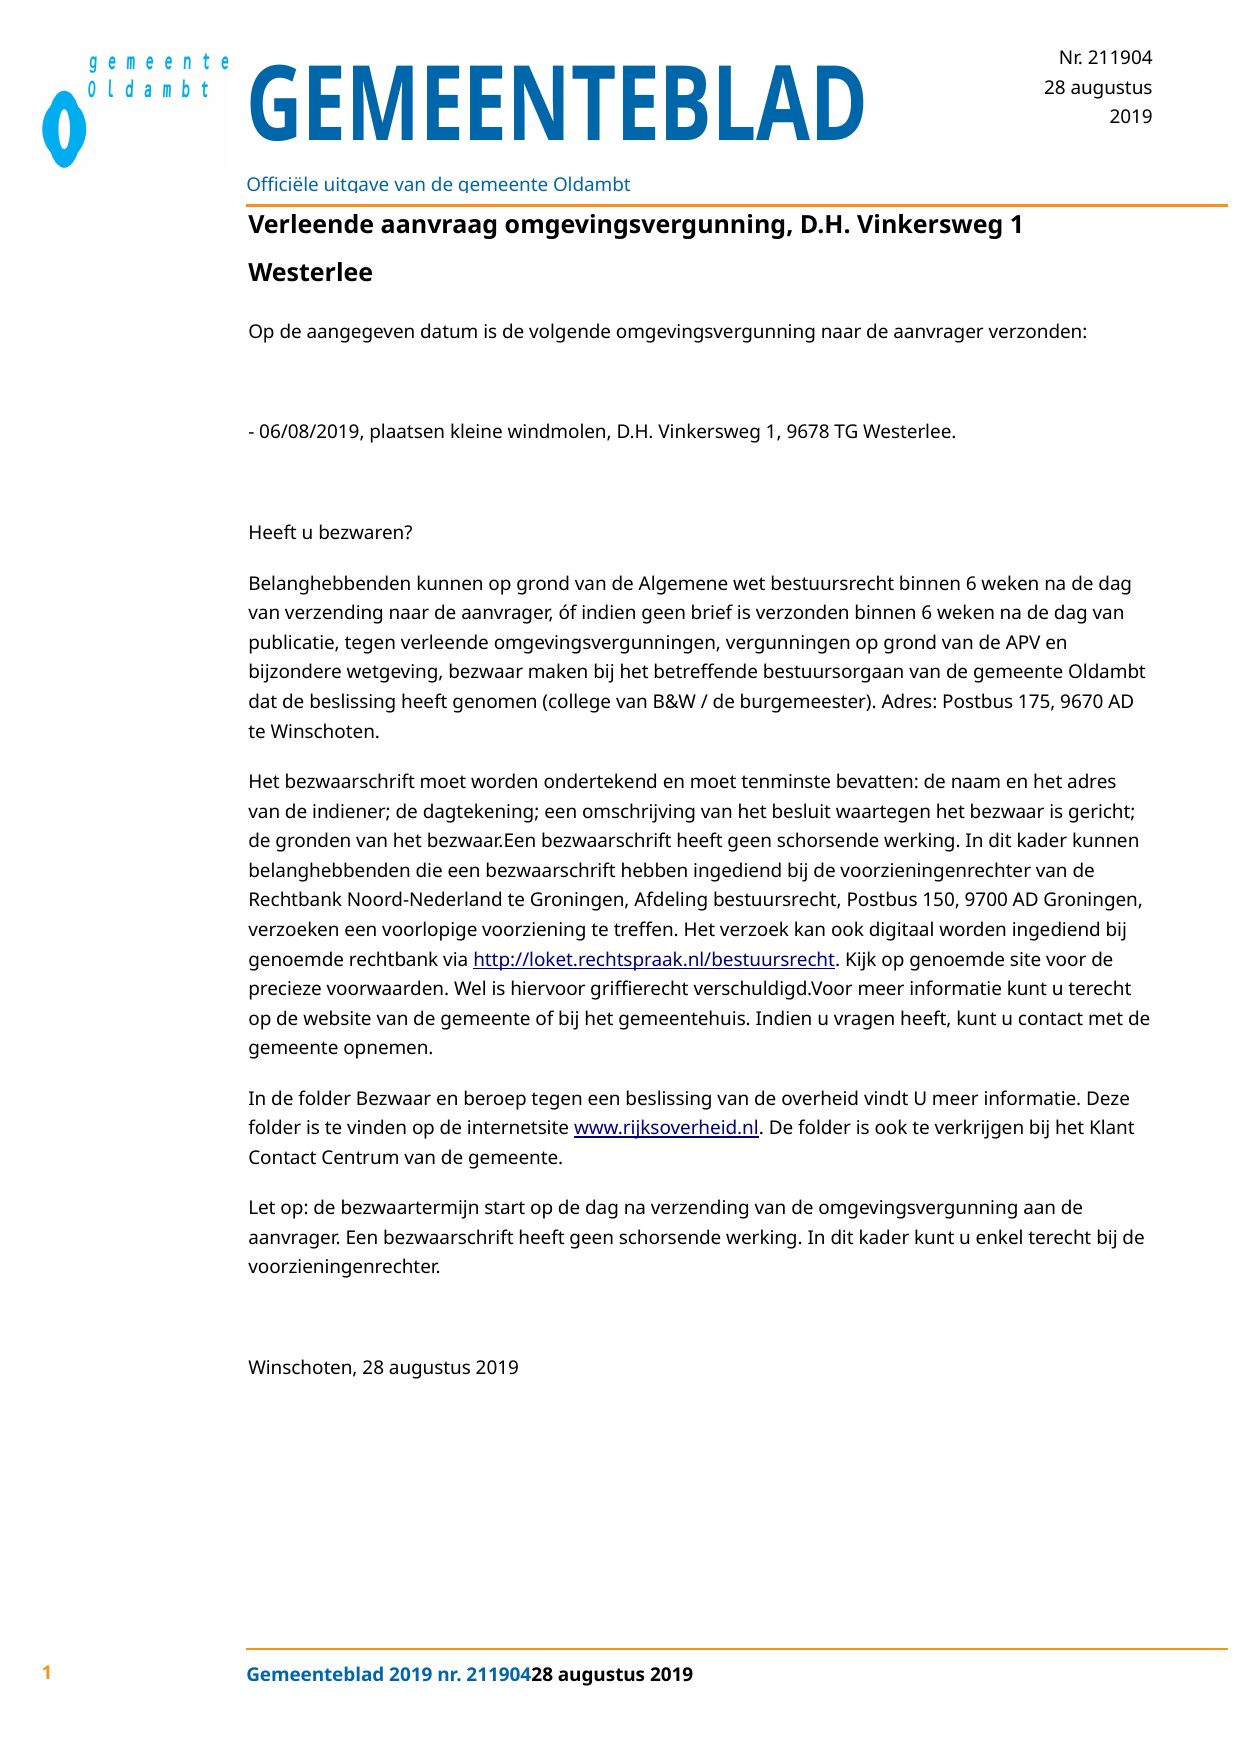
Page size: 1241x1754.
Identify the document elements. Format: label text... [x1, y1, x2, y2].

text Het bezwaarschrift moet worden ondertekend en moet tenminste bevatten: de naam en het adres van de indiener; de dagtekening; een omschrijving van het besluit waartegen het bezwaar is gericht; de gronden van het bezwaar.Een bezwaarschrift heeft geen schorsende werking. In dit kader kunnen belanghebbenden die een bezwaarschrift hebben ingediend bij de voorzieningenrechter van de Rechtbank Noord-Nederland te Groningen, Afdeling bestuursrecht, Postbus 150, 9700 AD Groningen, verzoeken een voorlopige voorziening te treffen. Het verzoek kan ook digitaal worden ingediend bij genoemde rechtbank via http://loket.rechtspraak.nl/bestuursrecht. Kijk op genoemde site voor de precieze voorwaarden. Wel is hiervoor griffierecht verschuldigd.Voor meer informatie kunt u terecht op de website van de gemeente of bij het gemeentehuis. Indien u vragen heeft, kunt u contact met de gemeente opnemen. [248, 768, 1152, 1060]
text - 06/08/2019, plaatsen kleine windmolen, D.H. Vinkersweg 1, 9678 TG Westerlee. [248, 419, 1152, 444]
text In de folder Bezwaar en beroep tegen een beslissing van de overheid vindt U meer informatie. Deze folder is te vinden op de internetsite www.rijksoverheid.nl. De folder is ook te verkrijgen bij het Klant Contact Centrum van de gemeente. [248, 1085, 1152, 1170]
text Op de aangegeven datum is de volgende omgevingsvergunning naar de aanvrager verzonden: [248, 318, 1152, 344]
text Verleende aanvraag omgevingsvergunning, D.H. Vinkersweg 1 Westerlee [248, 207, 1152, 288]
text Winschoten, 28 augustus 2019 [248, 1354, 1152, 1380]
text Heeft u bezwaren? [248, 519, 1152, 545]
picture [41, 47, 231, 172]
text Belanghebbenden kunnen op grond van de Algemene wet bestuursrecht binnen 6 weken na de dag van verzending naar de aanvrager, óf indien geen brief is verzonden binnen 6 weken na de dag van publicatie, tegen verleende omgevingsvergunningen, vergunningen op grond van de APV en bijzondere wetgeving, bezwaar maken bij het betreffende bestuursorgaan van de gemeente Oldambt dat de beslissing heeft genomen (college van B&W / de burgemeester). Adres: Postbus 175, 9670 AD te Winschoten. [248, 570, 1152, 744]
text Let op: de bezwaartermijn start op de dag na verzending van de omgevingsvergunning aan de aanvrager. Een bezwaarschrift heeft geen schorsende werking. In dit kader kunt u enkel terecht bij de voorzieningenrechter. [248, 1194, 1152, 1279]
